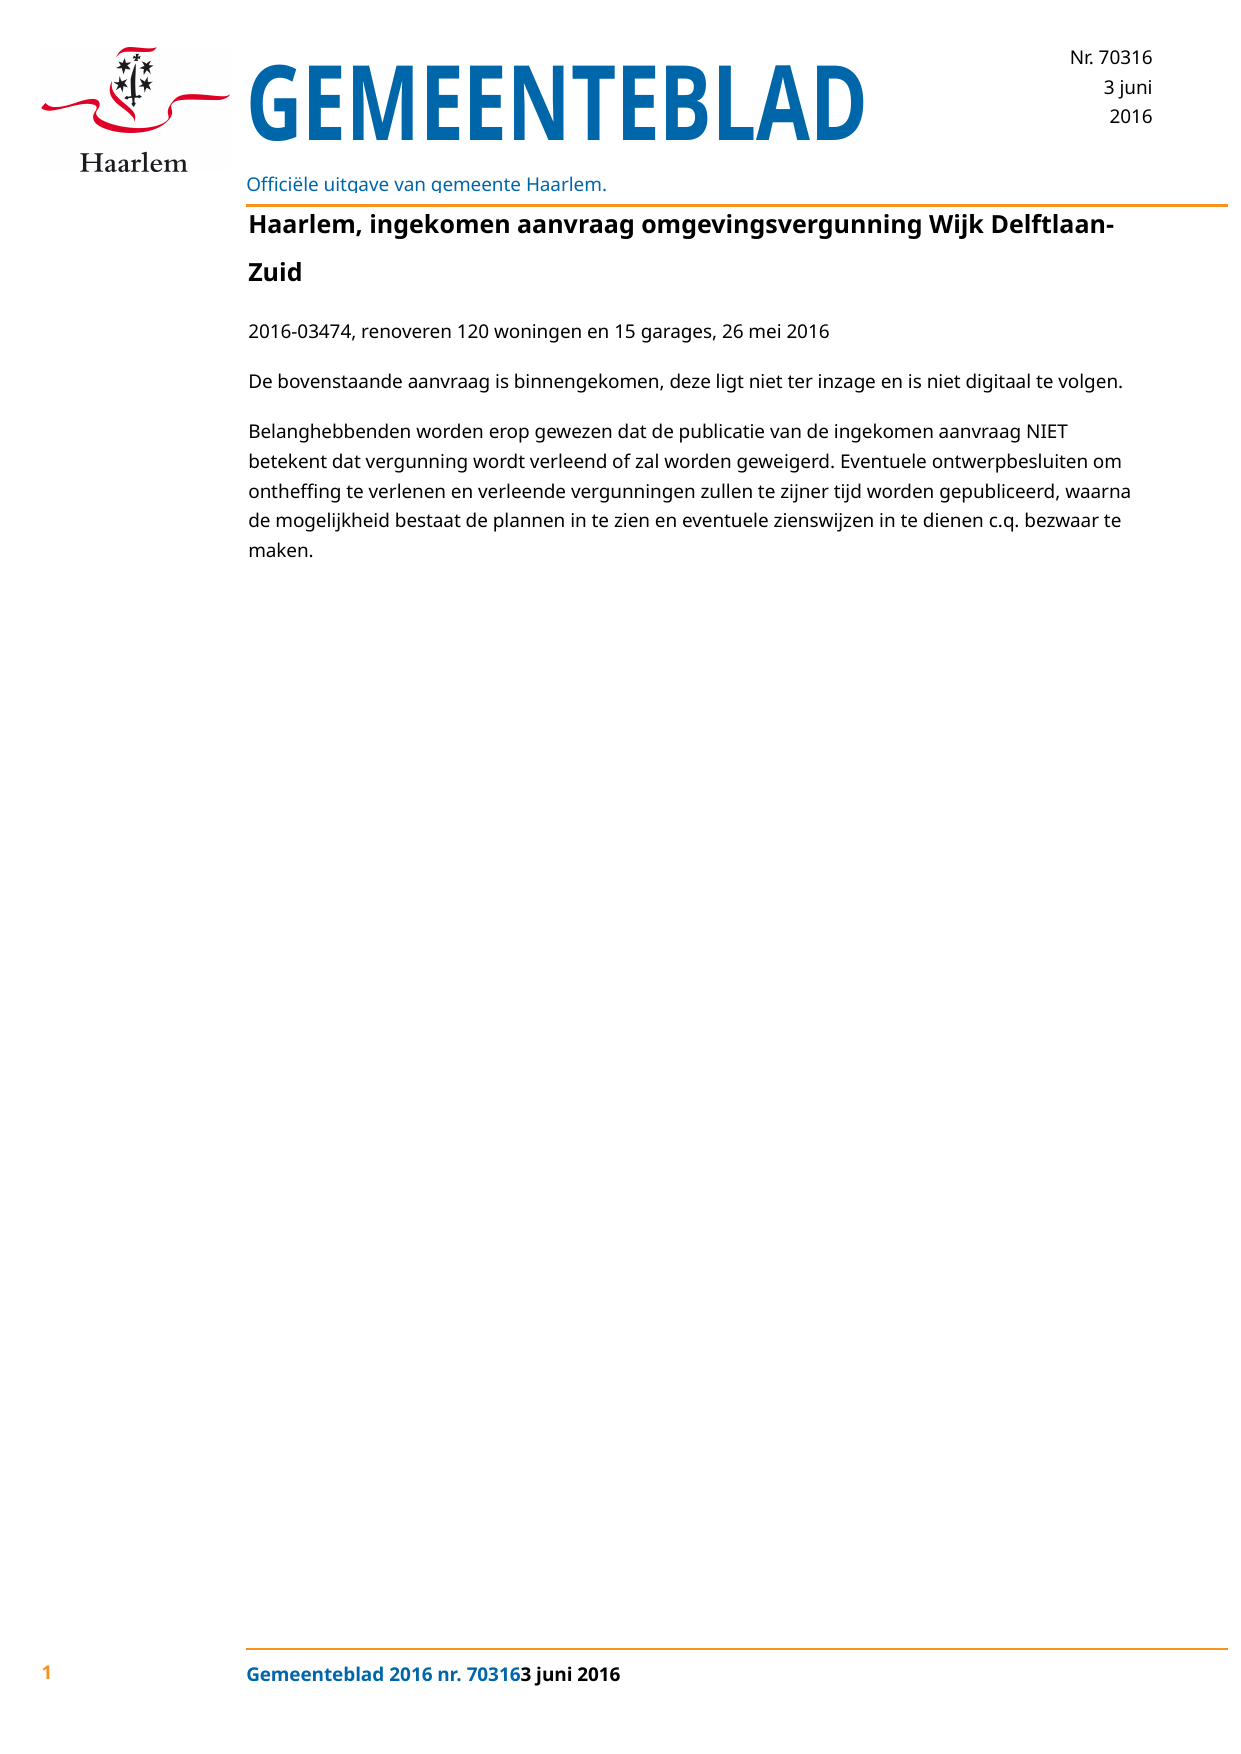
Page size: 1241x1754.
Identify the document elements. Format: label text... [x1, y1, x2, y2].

text 2016-03474, renoveren 120 woningen en 15 garages, 26 mei 2016 [248, 318, 1152, 344]
text Haarlem, ingekomen aanvraag omgevingsvergunning Wijk Delftlaan-Zuid [248, 207, 1152, 288]
picture [41, 47, 231, 172]
text Belanghebbenden worden erop gewezen dat de publicatie van de ingekomen aanvraag NIET betekent dat vergunning wordt verleend of zal worden geweigerd. Eventuele ontwerpbesluiten om ontheffing te verlenen en verleende vergunningen zullen te zijner tijd worden gepubliceerd, waarna de mogelijkheid bestaat de plannen in te zien en eventuele zienswijzen in te dienen c.q. bezwaar te maken. [248, 419, 1152, 563]
text De bovenstaande aanvraag is binnengekomen, deze ligt niet ter inzage en is niet digitaal te volgen. [248, 368, 1152, 394]
